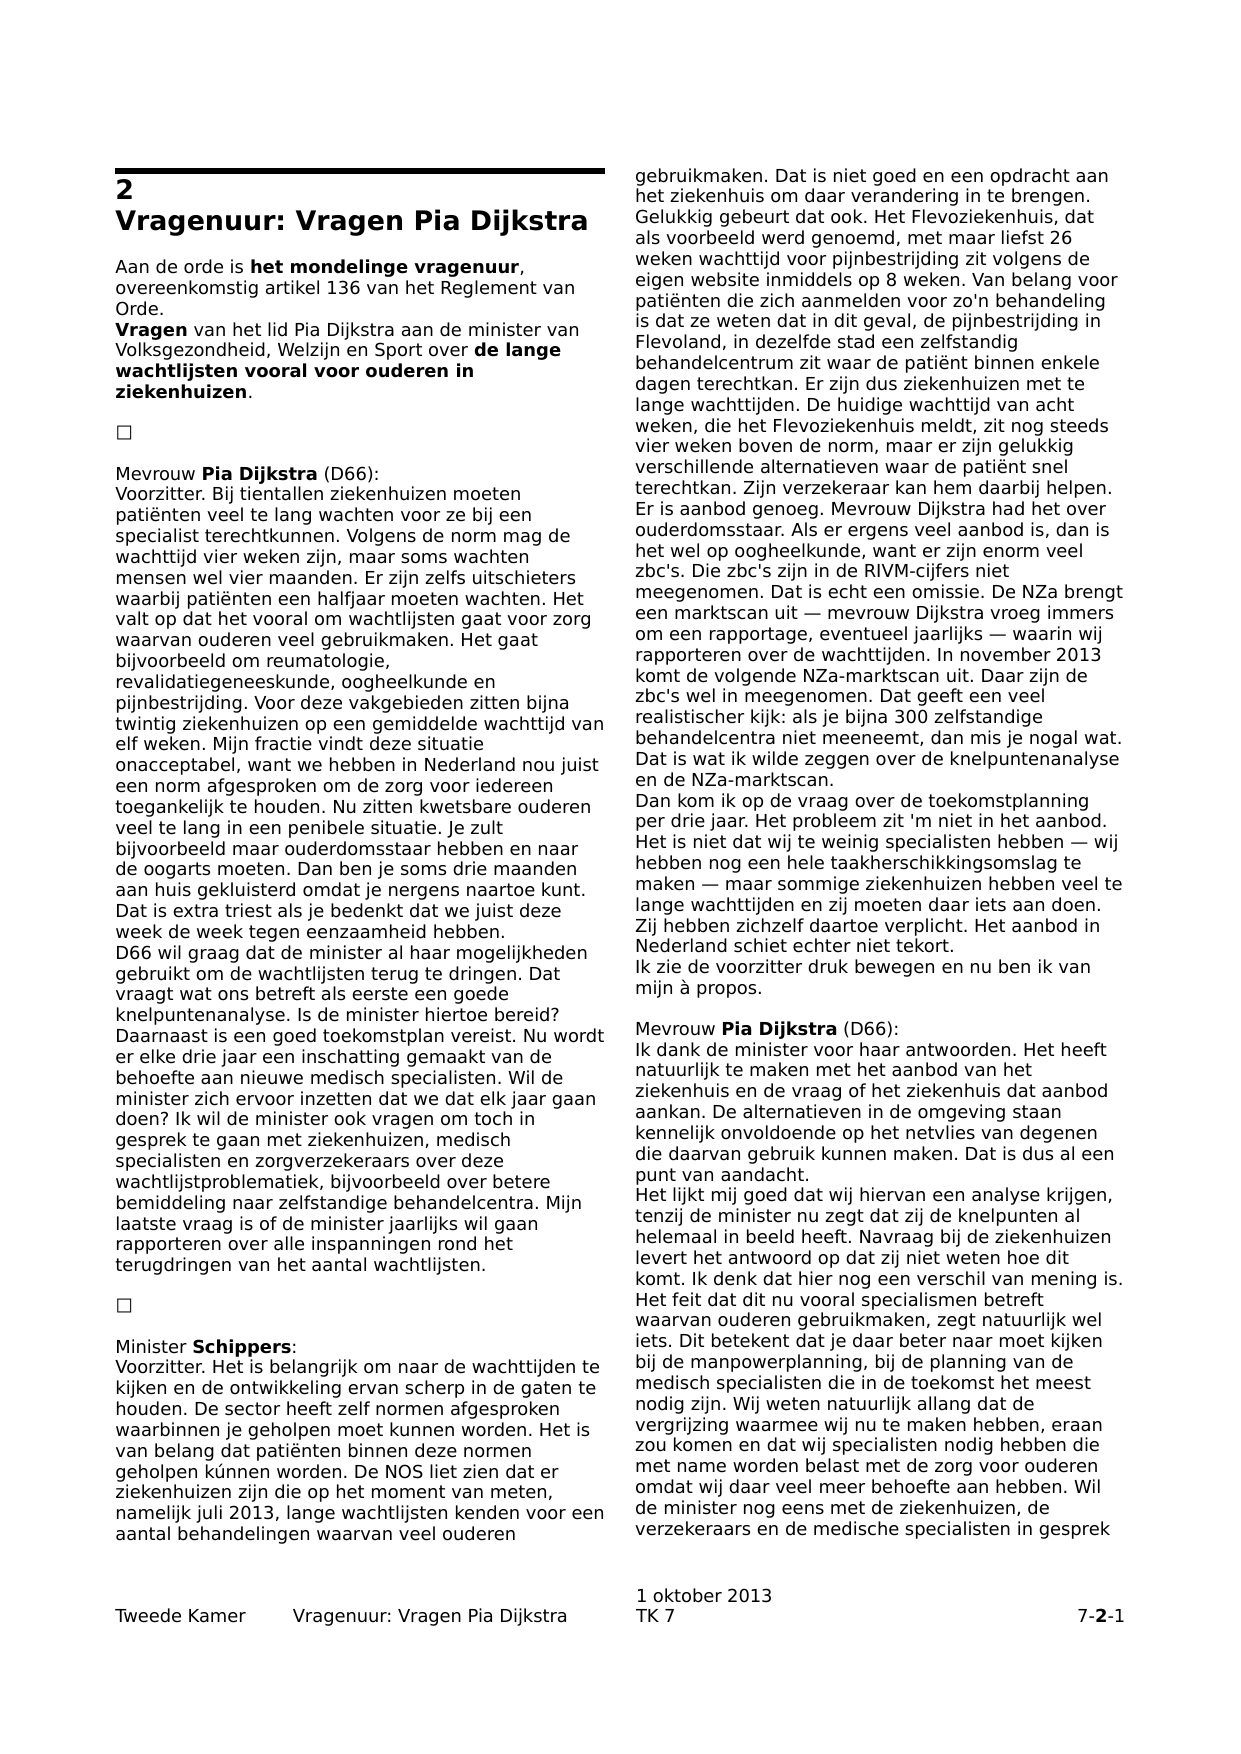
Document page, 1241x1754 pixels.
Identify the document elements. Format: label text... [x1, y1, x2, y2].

text Het feit dat dit nu vooral specialismen betreft waarvan ouderen gebruikmaken, zegt natuurlijk wel iets. Dit betekent dat je daar beter naar moet kijken bij de manpowerplanning, bij de planning van de medisch specialisten die in de toekomst het meest nodig zijn. Wij weten natuurlijk allang dat de vergrijzing waarmee wij nu te maken hebben, eraan zou komen en dat wij specialisten nodig hebben die met name worden belast met de zorg voor ouderen omdat wij daar veel meer behoefte aan hebben. Wil de minister nog eens met de ziekenhuizen, de verzekeraars en de medische specialisten in gesprek [635, 1289, 1125, 1539]
text Mevrouw Pia Dijkstra (D66): [635, 1019, 1125, 1039]
text Vragen van het lid Pia Dijkstra aan de minister van Volksgezondheid, Welzijn en Sport over de lange wachtlijsten vooral voor ouderen in ziekenhuizen. [115, 319, 605, 403]
text Minister Schippers: [115, 1337, 605, 1357]
text Aan de orde is het mondelinge vragenuur, overeenkomstig artikel 136 van het Reglement van Orde. [115, 257, 605, 319]
text Er is aanbod genoeg. Mevrouw Dijkstra had het over ouderdomsstaar. Als er ergens veel aanbod is, dan is het wel op oogheelkunde, want er zijn enorm veel zbc's. Die zbc's zijn in de RIVM-cijfers niet meegenomen. Dat is echt een omissie. De NZa brengt een marktscan uit — mevrouw Dijkstra vroeg immers om een rapportage, eventueel jaarlijks — waarin wij rapporteren over de wachttijden. In november 2013 komt de volgende NZa-marktscan uit. Daar zijn de zbc's wel in meegenomen. Dat geeft een veel realistischer kijk: als je bijna 300 zelfstandige behandelcentra niet meeneemt, dan mis je nogal wat. Dat is wat ik wilde zeggen over de knelpuntenanalyse en de NZa-marktscan. [635, 499, 1125, 790]
text Mevrouw Pia Dijkstra (D66): [115, 463, 605, 484]
text ⬜ [115, 1296, 605, 1317]
title 2 Vragenuur: Vragen Pia Dijkstra [115, 174, 605, 237]
text gebruikmaken. Dat is niet goed en een opdracht aan het ziekenhuis om daar verandering in te brengen. Gelukkig gebeurt dat ook. Het Flevoziekenhuis, dat als voorbeeld werd genoemd, met maar liefst 26 weken wachttijd voor pijnbestrijding zit volgens de eigen website inmiddels op 8 weken. Van belang voor patiënten die zich aanmelden voor zo'n behandeling is dat ze weten dat in dit geval, de pijnbestrijding in Flevoland, in dezelfde stad een zelfstandig behandelcentrum zit waar de patiënt binnen enkele dagen terechtkan. Er zijn dus ziekenhuizen met te lange wachttijden. De huidige wachttijd van acht weken, die het Flevoziekenhuis meldt, zit nog steeds vier weken boven de norm, maar er zijn gelukkig verschillende alternatieven waar de patiënt snel terechtkan. Zijn verzekeraar kan hem daarbij helpen. [635, 165, 1125, 499]
text Ik zie de voorzitter druk bewegen en nu ben ik van mijn à propos. [635, 957, 1125, 999]
text Ik dank de minister voor haar antwoorden. Het heeft natuurlijk te maken met het aanbod van het ziekenhuis en de vraag of het ziekenhuis dat aanbod aankan. De alternatieven in de omgeving staan kennelijk onvoldoende op het netvlies van degenen die daarvan gebruik kunnen maken. Dat is dus al een punt van aandacht. [635, 1039, 1125, 1185]
text ⬜ [115, 423, 605, 443]
text D66 wil graag dat de minister al haar mogelijkheden gebruikt om de wachtlijsten terug te dringen. Dat vraagt wat ons betreft als eerste een goede knelpuntenanalyse. Is de minister hiertoe bereid? Daarnaast is een goed toekomstplan vereist. Nu wordt er elke drie jaar een inschatting gemaakt van de behoefte aan nieuwe medisch specialisten. Wil de minister zich ervoor inzetten dat we dat elk jaar gaan doen? Ik wil de minister ook vragen om toch in gesprek te gaan met ziekenhuizen, medisch specialisten en zorgverzekeraars over deze wachtlijstproblematiek, bijvoorbeeld over betere bemiddeling naar zelfstandige behandelcentra. Mijn laatste vraag is of de minister jaarlijks wil gaan rapporteren over alle inspanningen rond het terugdringen van het aantal wachtlijsten. [115, 942, 605, 1276]
text Dan kom ik op de vraag over de toekomstplanning per drie jaar. Het probleem zit 'm niet in het aanbod. Het is niet dat wij te weinig specialisten hebben — wij hebben nog een hele taakherschikkingsomslag te maken — maar sommige ziekenhuizen hebben veel te lange wachttijden en zij moeten daar iets aan doen. Zij hebben zichzelf daartoe verplicht. Het aanbod in Nederland schiet echter niet tekort. [635, 790, 1125, 957]
text Voorzitter. Het is belangrijk om naar de wachttijden te kijken en de ontwikkeling ervan scherp in de gaten te houden. De sector heeft zelf normen afgesproken waarbinnen je geholpen moet kunnen worden. Het is van belang dat patiënten binnen deze normen geholpen kúnnen worden. De NOS liet zien dat er ziekenhuizen zijn die op het moment van meten, namelijk juli 2013, lange wachtlijsten kenden voor een aantal behandelingen waarvan veel ouderen [115, 1357, 605, 1545]
text Het lijkt mij goed dat wij hiervan een analyse krijgen, tenzij de minister nu zegt dat zij de knelpunten al helemaal in beeld heeft. Navraag bij de ziekenhuizen levert het antwoord op dat zij niet weten hoe dit komt. Ik denk dat hier nog een verschil van mening is. [635, 1185, 1125, 1289]
text Voorzitter. Bij tientallen ziekenhuizen moeten patiënten veel te lang wachten voor ze bij een specialist terechtkunnen. Volgens de norm mag de wachttijd vier weken zijn, maar soms wachten mensen wel vier maanden. Er zijn zelfs uitschieters waarbij patiënten een halfjaar moeten wachten. Het valt op dat het vooral om wachtlijsten gaat voor zorg waarvan ouderen veel gebruikmaken. Het gaat bijvoorbeeld om reumatologie, revalidatiegeneeskunde, oogheelkunde en pijnbestrijding. Voor deze vakgebieden zitten bijna twintig ziekenhuizen op een gemiddelde wachttijd van elf weken. Mijn fractie vindt deze situatie onacceptabel, want we hebben in Nederland nou juist een norm afgesproken om de zorg voor iedereen toegankelijk te houden. Nu zitten kwetsbare ouderen veel te lang in een penibele situatie. Je zult bijvoorbeeld maar ouderdomsstaar hebben en naar de oogarts moeten. Dan ben je soms drie maanden aan huis gekluisterd omdat je nergens naartoe kunt. Dat is extra triest als je bedenkt dat we juist deze week de week tegen eenzaamheid hebben. [115, 484, 605, 942]
